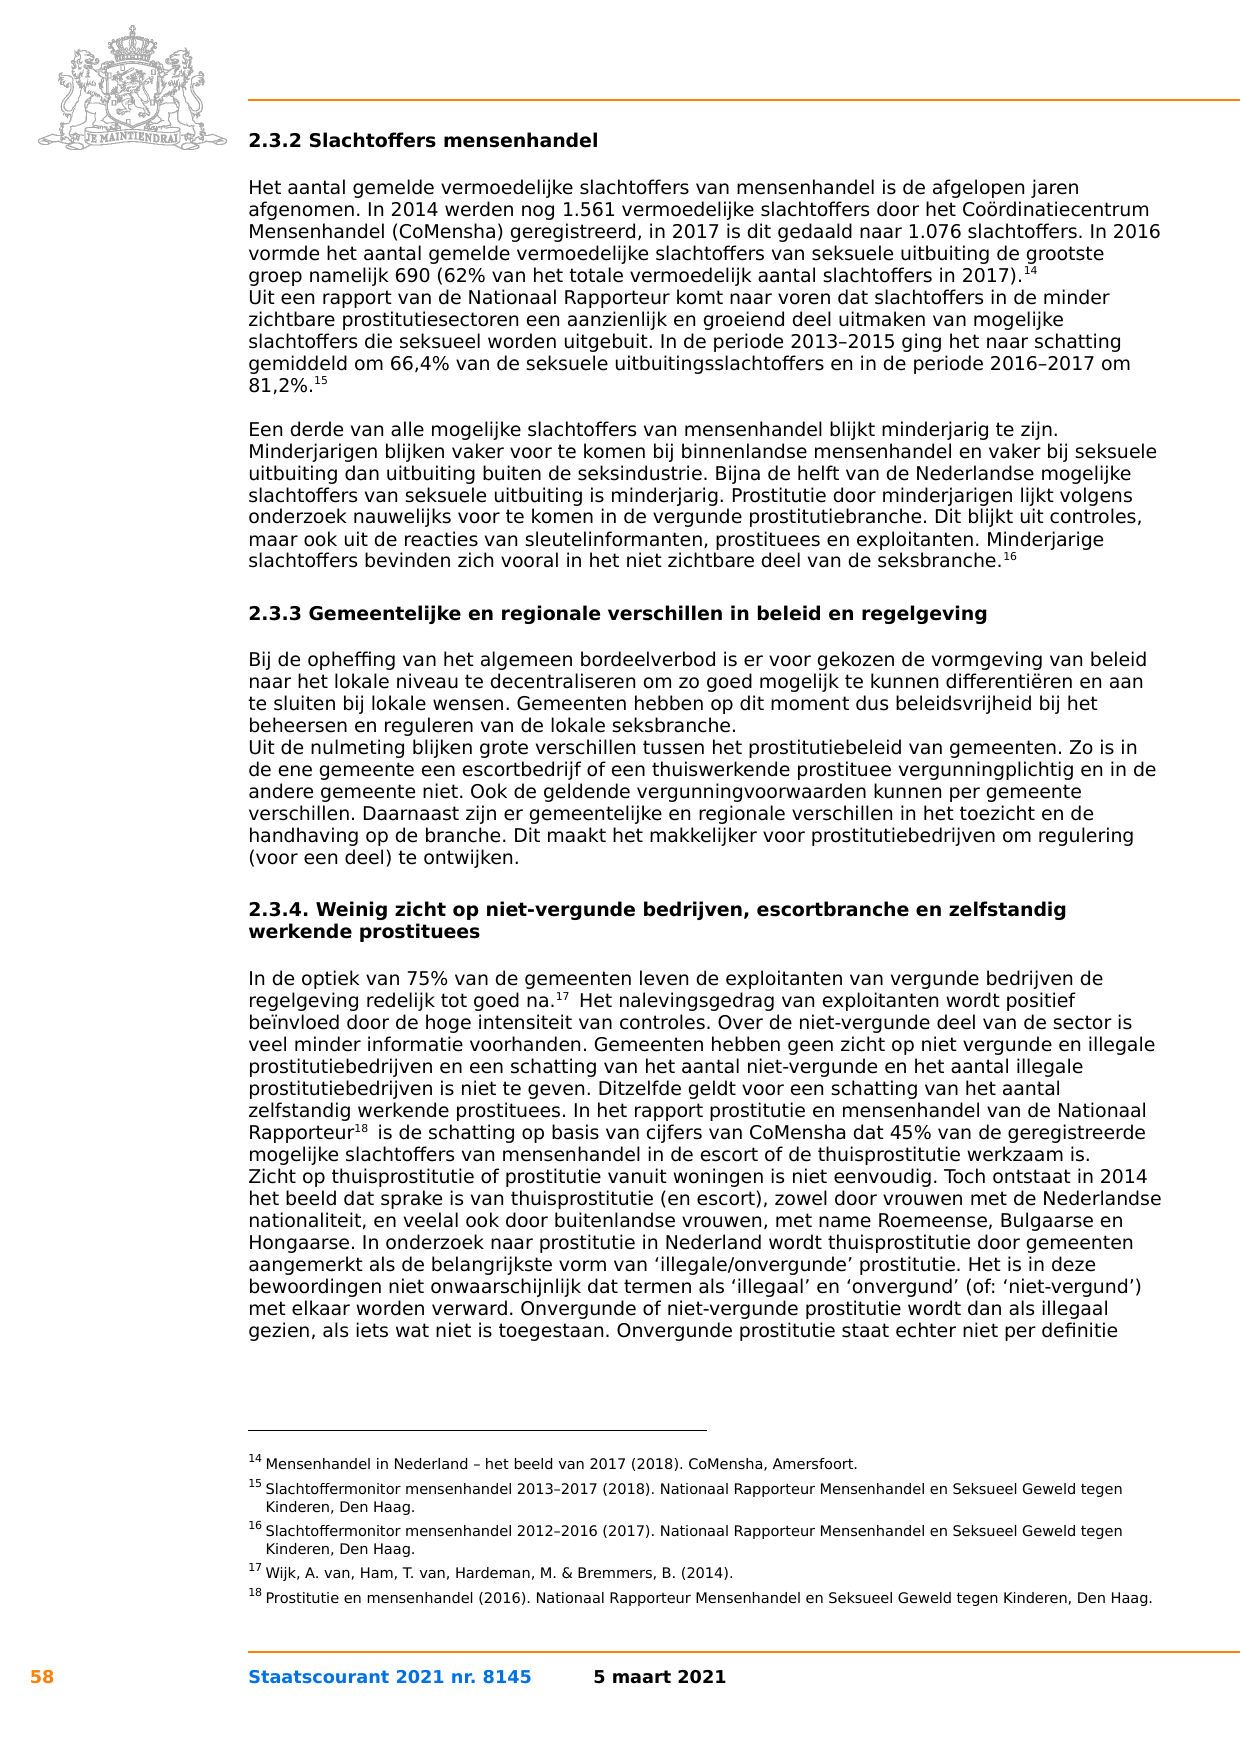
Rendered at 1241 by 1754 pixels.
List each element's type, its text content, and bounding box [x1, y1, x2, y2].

text Een derde van alle mogelijke slachtoffers van mensenhandel blijkt minderjarig te zijn. Minderjarigen blijken vaker voor te komen bij binnenlandse mensenhandel en vaker bij seksuele uitbuiting dan uitbuiting buiten de seksindustrie. Bijna de helft van de Nederlandse mogelijke slachtoffers van seksuele uitbuiting is minderjarig. Prostitutie door minderjarigen lijkt volgens onderzoek nauwelijks voor te komen in de vergunde prostitutiebranche. Dit blijkt uit controles, maar ook uit de reacties van sleutelinformanten, prostituees en exploitanten. Minderjarige slachtoffers bevinden zich vooral in het niet zichtbare deel van de seksbranche. [248, 418, 1163, 572]
subtitle 2.3.3 Gemeentelijke en regionale verschillen in beleid en regelgeving [248, 602, 1163, 624]
text In de optiek van 75% van de gemeenten leven de exploitanten van vergunde bedrijven de regelgeving redelijk tot goed na. Het nalevingsgedrag van exploitanten wordt positief beïnvloed door de hoge intensiteit van controles. Over de niet-vergunde deel van de sector is veel minder informatie voorhanden. Gemeenten hebben geen zicht op niet vergunde en illegale prostitutiebedrijven en een schatting van het aantal niet-vergunde en het aantal illegale prostitutiebedrijven is niet te geven. Ditzelfde geldt voor een schatting van het aantal zelfstandig werkende prostituees. In het rapport prostitutie en mensenhandel van de Nationaal Rapporteur is de schatting op basis van cijfers van CoMensha dat 45% van de geregistreerde mogelijke slachtoffers van mensenhandel in de escort of de thuisprostitutie werkzaam is. [248, 968, 1163, 1166]
subtitle 2.3.4. Weinig zicht op niet-vergunde bedrijven, escortbranche en zelfstandig werkende prostituees [248, 899, 1163, 943]
picture [38, 25, 227, 150]
text Mensenhandel in Nederland – het beeld van 2017 (2018). CoMensha, Amersfoort. [248, 1452, 1163, 1474]
text Het aantal gemelde vermoedelijke slachtoffers van mensenhandel is de afgelopen jaren afgenomen. In 2014 werden nog 1.561 vermoedelijke slachtoffers door het Coördinatiecentrum Mensenhandel (CoMensha) geregistreerd, in 2017 is dit gedaald naar 1.076 slachtoffers. In 2016 vormde het aantal gemelde vermoedelijke slachtoffers van seksuele uitbuiting de grootste groep namelijk 690 (62% van het totale vermoedelijk aantal slachtoffers in 2017). [248, 177, 1163, 287]
text Prostitutie en mensenhandel (2016). Nationaal Rapporteur Mensenhandel en Seksueel Geweld tegen Kinderen, Den Haag. [248, 1586, 1163, 1608]
text Slachtoffermonitor mensenhandel 2013–2017 (2018). Nationaal Rapporteur Mensenhandel en Seksueel Geweld tegen Kinderen, Den Haag. [248, 1477, 1163, 1516]
text Wijk, A. van, Ham, T. van, Hardeman, M. & Bremmers, B. (2014). [248, 1561, 1163, 1583]
text Zicht op thuisprostitutie of prostitutie vanuit woningen is niet eenvoudig. Toch ontstaat in 2014 het beeld dat sprake is van thuisprostitutie (en escort), zowel door vrouwen met de Nederlandse nationaliteit, en veelal ook door buitenlandse vrouwen, met name Roemeense, Bulgaarse en Hongaarse. In onderzoek naar prostitutie in Nederland wordt thuisprostitutie door gemeenten aangemerkt als de belangrijkste vorm van ‘illegale/onvergunde’ prostitutie. Het is in deze bewoordingen niet onwaarschijnlijk dat termen als ‘illegaal’ en ‘onvergund’ (of: ‘niet-vergund’) met elkaar worden verward. Onvergunde of niet-vergunde prostitutie wordt dan als illegaal gezien, als iets wat niet is toegestaan. Onvergunde prostitutie staat echter niet per definitie [248, 1166, 1163, 1364]
text Uit de nulmeting blijken grote verschillen tussen het prostitutiebeleid van gemeenten. Zo is in de ene gemeente een escortbedrijf of een thuiswerkende prostituee vergunningplichtig en in de andere gemeente niet. Ook de geldende vergunningvoorwaarden kunnen per gemeente verschillen. Daarnaast zijn er gemeentelijke en regionale verschillen in het toezicht en de handhaving op de branche. Dit maakt het makkelijker voor prostitutiebedrijven om regulering (voor een deel) te ontwijken. [248, 737, 1163, 869]
text Slachtoffermonitor mensenhandel 2012–2016 (2017). Nationaal Rapporteur Mensenhandel en Seksueel Geweld tegen Kinderen, Den Haag. [248, 1519, 1163, 1558]
text Uit een rapport van de Nationaal Rapporteur komt naar voren dat slachtoffers in de minder zichtbare prostitutiesectoren een aanzienlijk en groeiend deel uitmaken van mogelijke slachtoffers die seksueel worden uitgebuit. In de periode 2013–2015 ging het naar schatting gemiddeld om 66,4% van de seksuele uitbuitingsslachtoffers en in de periode 2016–2017 om 81,2%. [248, 287, 1163, 397]
text Bij de opheffing van het algemeen bordeelverbod is er voor gekozen de vormgeving van beleid naar het lokale niveau te decentraliseren om zo goed mogelijk te kunnen differentiëren en aan te sluiten bij lokale wensen. Gemeenten hebben op dit moment dus beleidsvrijheid bij het beheersen en reguleren van de lokale seksbranche. [248, 649, 1163, 737]
subtitle 2.3.2 Slachtoffers mensenhandel [248, 130, 1163, 152]
